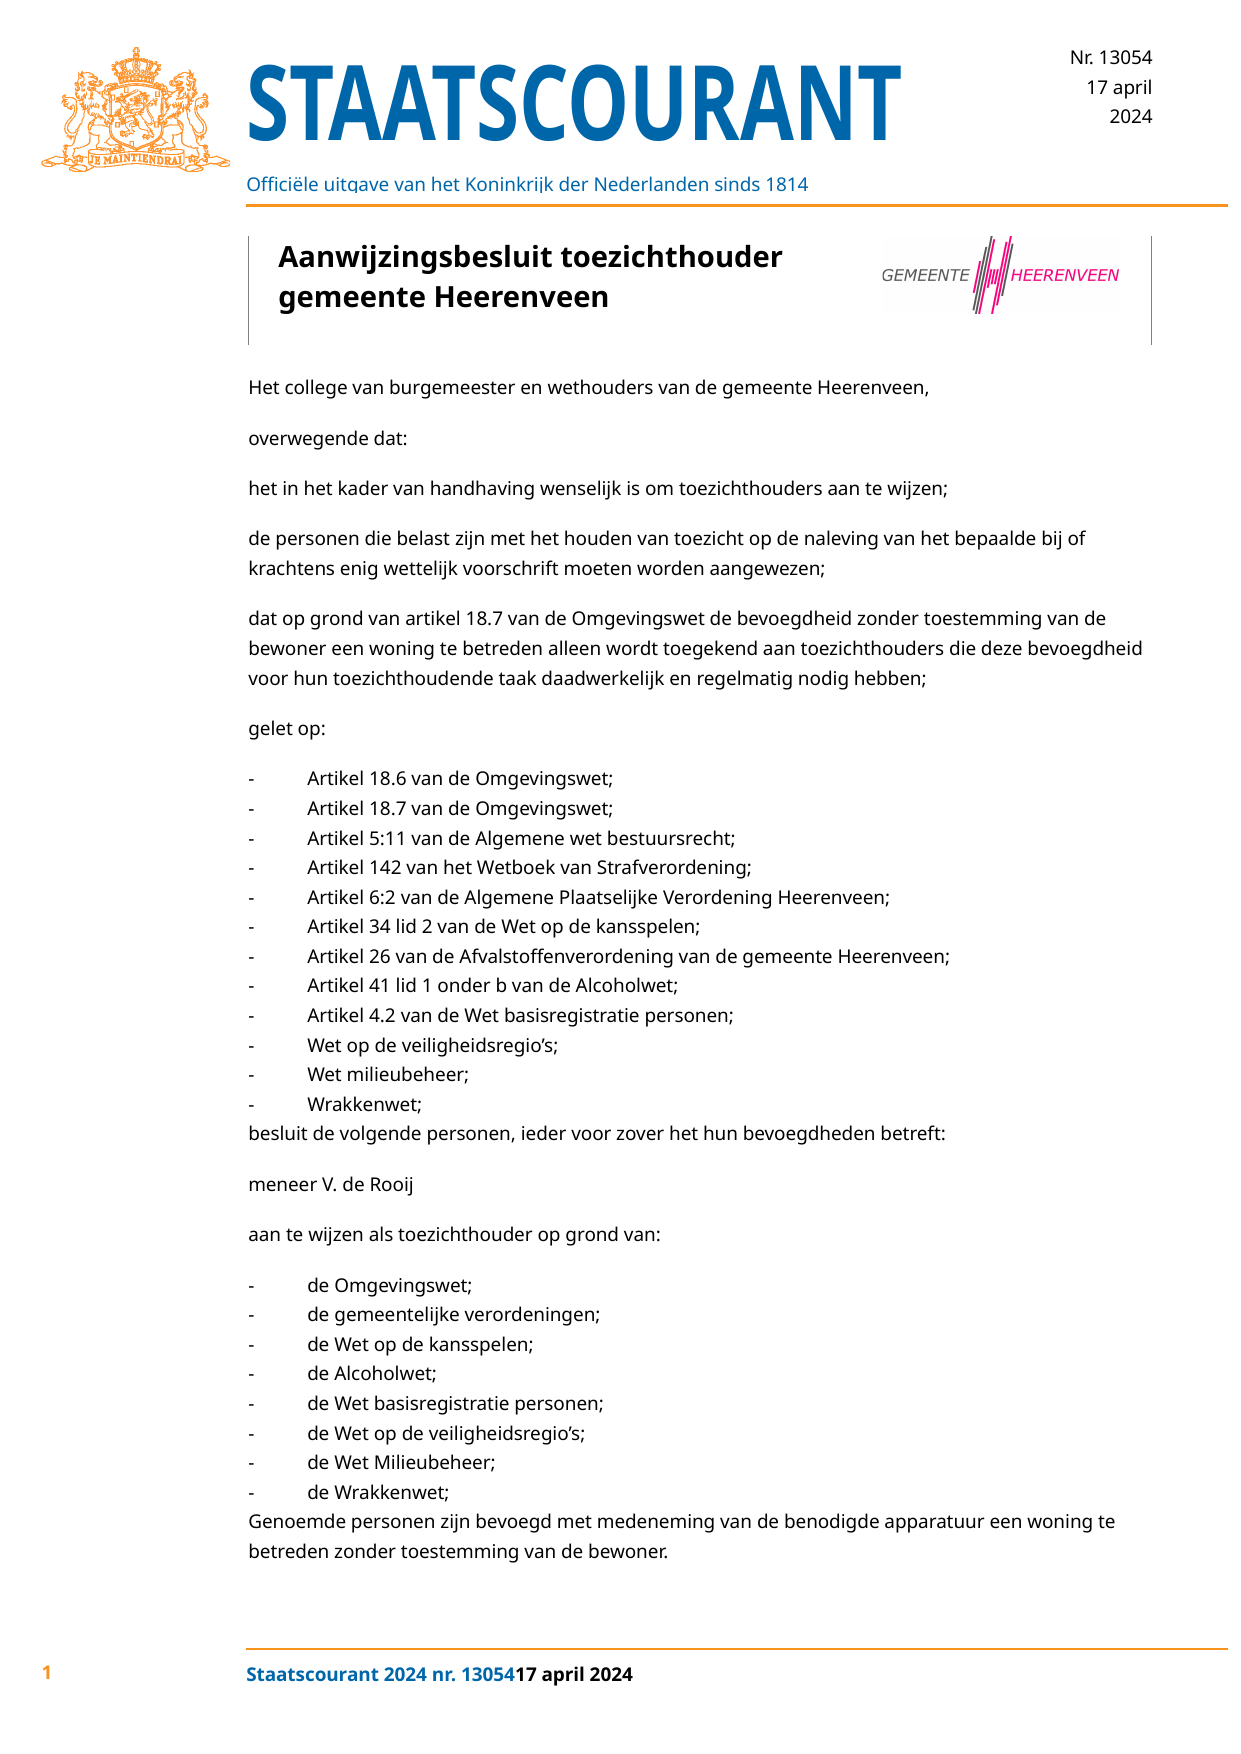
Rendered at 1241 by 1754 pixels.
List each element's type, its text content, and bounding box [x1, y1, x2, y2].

list de Omgevingswet; [248, 1272, 1152, 1297]
text dat op grond van artikel 18.7 van de Omgevingswet de bevoegdheid zonder toestemming van de bewoner een woning te betreden alleen wordt toegekend aan toezichthouders die deze bevoegdheid voor hun toezichthoudende taak daadwerkelijk en regelmatig nodig hebben; [248, 606, 1152, 690]
list Artikel 18.6 van de Omgevingswet; [248, 766, 1152, 791]
text overwegende dat: [248, 425, 1152, 450]
text aan te wijzen als toezichthouder op grond van: [248, 1221, 1152, 1247]
list de Wrakkenwet; [248, 1479, 1152, 1504]
list Artikel 26 van de Afvalstoffenverordening van de gemeente Heerenveen; [248, 943, 1152, 969]
text het in het kader van handhaving wenselijk is om toezichthouders aan te wijzen; [248, 475, 1152, 501]
list Artikel 6:2 van de Algemene Plaatselijke Verordening Heerenveen; [248, 884, 1152, 909]
list Artikel 34 lid 2 van de Wet op de kansspelen; [248, 913, 1152, 939]
text meneer V. de Rooij [248, 1171, 1152, 1197]
text Het college van burgemeester en wethouders van de gemeente Heerenveen, [248, 374, 1152, 400]
text gelet op: [248, 715, 1152, 741]
list Artikel 41 lid 1 onder b van de Alcoholwet; [248, 973, 1152, 998]
list de Wet basisregistratie personen; [248, 1390, 1152, 1416]
picture [882, 236, 1119, 314]
list Artikel 4.2 van de Wet basisregistratie personen; [248, 1002, 1152, 1028]
list Wrakkenwet; [248, 1091, 1152, 1117]
list Artikel 18.7 van de Omgevingswet; [248, 795, 1152, 821]
list Artikel 5:11 van de Algemene wet bestuursrecht; [248, 825, 1152, 850]
text besluit de volgende personen, ieder voor zover het hun bevoegdheden betreft: [248, 1121, 1152, 1146]
list de Wet Milieubeheer; [248, 1449, 1152, 1475]
picture [41, 47, 231, 172]
table_header [850, 236, 1151, 345]
list de gemeentelijke verordeningen; [248, 1301, 1152, 1327]
list Wet op de veiligheidsregio’s; [248, 1032, 1152, 1057]
list de Wet op de kansspelen; [248, 1331, 1152, 1357]
text de personen die belast zijn met het houden van toezicht op de naleving van het bepaalde bij of krachtens enig wettelijk voorschrift moeten worden aangewezen; [248, 526, 1152, 581]
list Wet milieubeheer; [248, 1061, 1152, 1087]
text Genoemde personen zijn bevoegd met medeneming van de benodigde apparatuur een woning te betreden zonder toestemming van de bewoner. [248, 1508, 1152, 1564]
list de Wet op de veiligheidsregio’s; [248, 1420, 1152, 1445]
list Artikel 142 van het Wetboek van Strafverordening; [248, 854, 1152, 880]
list de Alcoholwet; [248, 1361, 1152, 1386]
table_header Aanwijzingsbesluit toezichthouder gemeente Heerenveen [249, 236, 850, 345]
